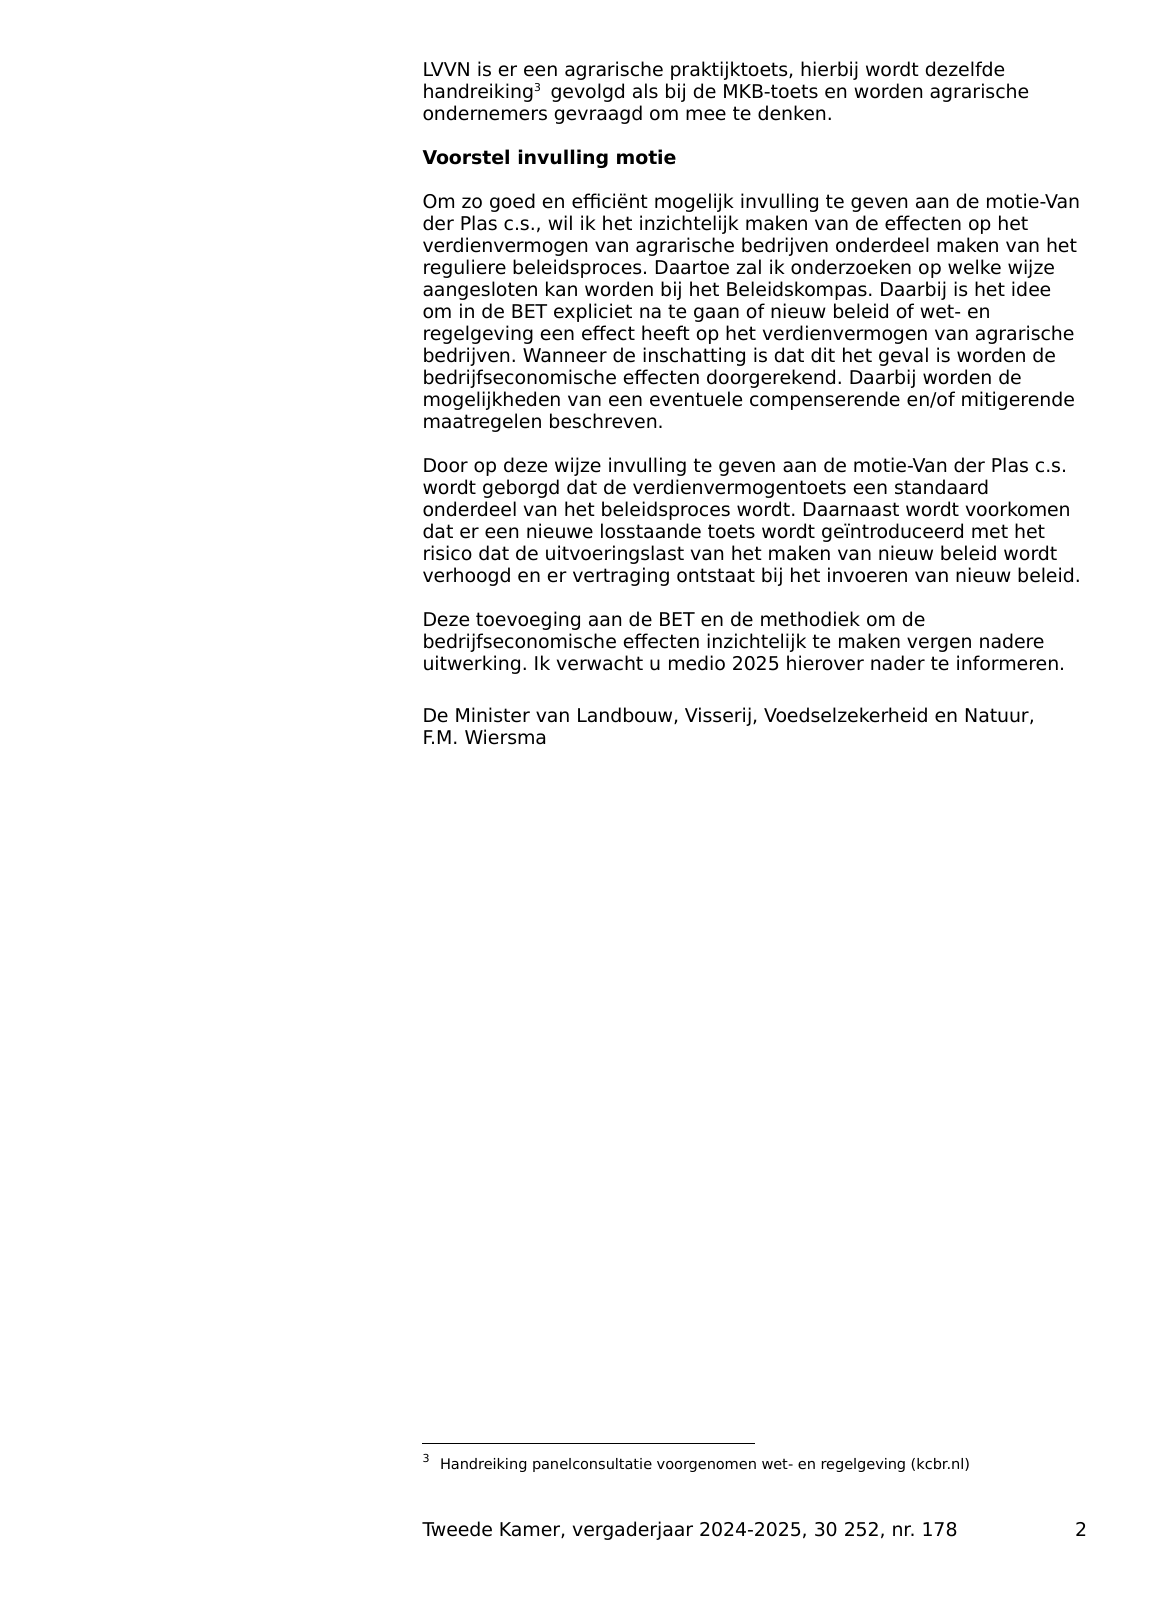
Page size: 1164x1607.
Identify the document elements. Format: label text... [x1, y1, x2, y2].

subtitle Voorstel invulling motie [422, 147, 1087, 169]
text Door op deze wijze invulling te geven aan de motie-Van der Plas c.s. wordt geborgd dat de verdienvermogentoets een standaard onderdeel van het beleidsproces wordt. Daarnaast wordt voorkomen dat er een nieuwe losstaande toets wordt geïntroduceerd met het risico dat de uitvoeringslast van het maken van nieuw beleid wordt verhoogd en er vertraging ontstaat bij het invoeren van nieuw beleid. [422, 455, 1087, 587]
text Deze toevoeging aan de BET en de methodiek om de bedrijfseconomische effecten inzichtelijk te maken vergen nadere uitwerking. Ik verwacht u medio 2025 hierover nader te informeren. [422, 609, 1087, 675]
text De Minister van Landbouw, Visserij, Voedselzekerheid en Natuur, F.M. Wiersma [422, 705, 1087, 749]
text Handreiking panelconsultatie voorgenomen wet- en regelgeving (kcbr.nl) [422, 1452, 1087, 1474]
text LVVN is er een agrarische praktijktoets, hierbij wordt dezelfde handreiking gevolgd als bij de MKB-toets en worden agrarische ondernemers gevraagd om mee te denken. [422, 59, 1087, 125]
text Om zo goed en efficiënt mogelijk invulling te geven aan de motie-Van der Plas c.s., wil ik het inzichtelijk maken van de effecten op het verdienvermogen van agrarische bedrijven onderdeel maken van het reguliere beleidsproces. Daartoe zal ik onderzoeken op welke wijze aangesloten kan worden bij het Beleidskompas. Daarbij is het idee om in de BET expliciet na te gaan of nieuw beleid of wet- en regelgeving een effect heeft op het verdienvermogen van agrarische bedrijven. Wanneer de inschatting is dat dit het geval is worden de bedrijfseconomische effecten doorgerekend. Daarbij worden de mogelijkheden van een eventuele compenserende en/of mitigerende maatregelen beschreven. [422, 191, 1087, 433]
